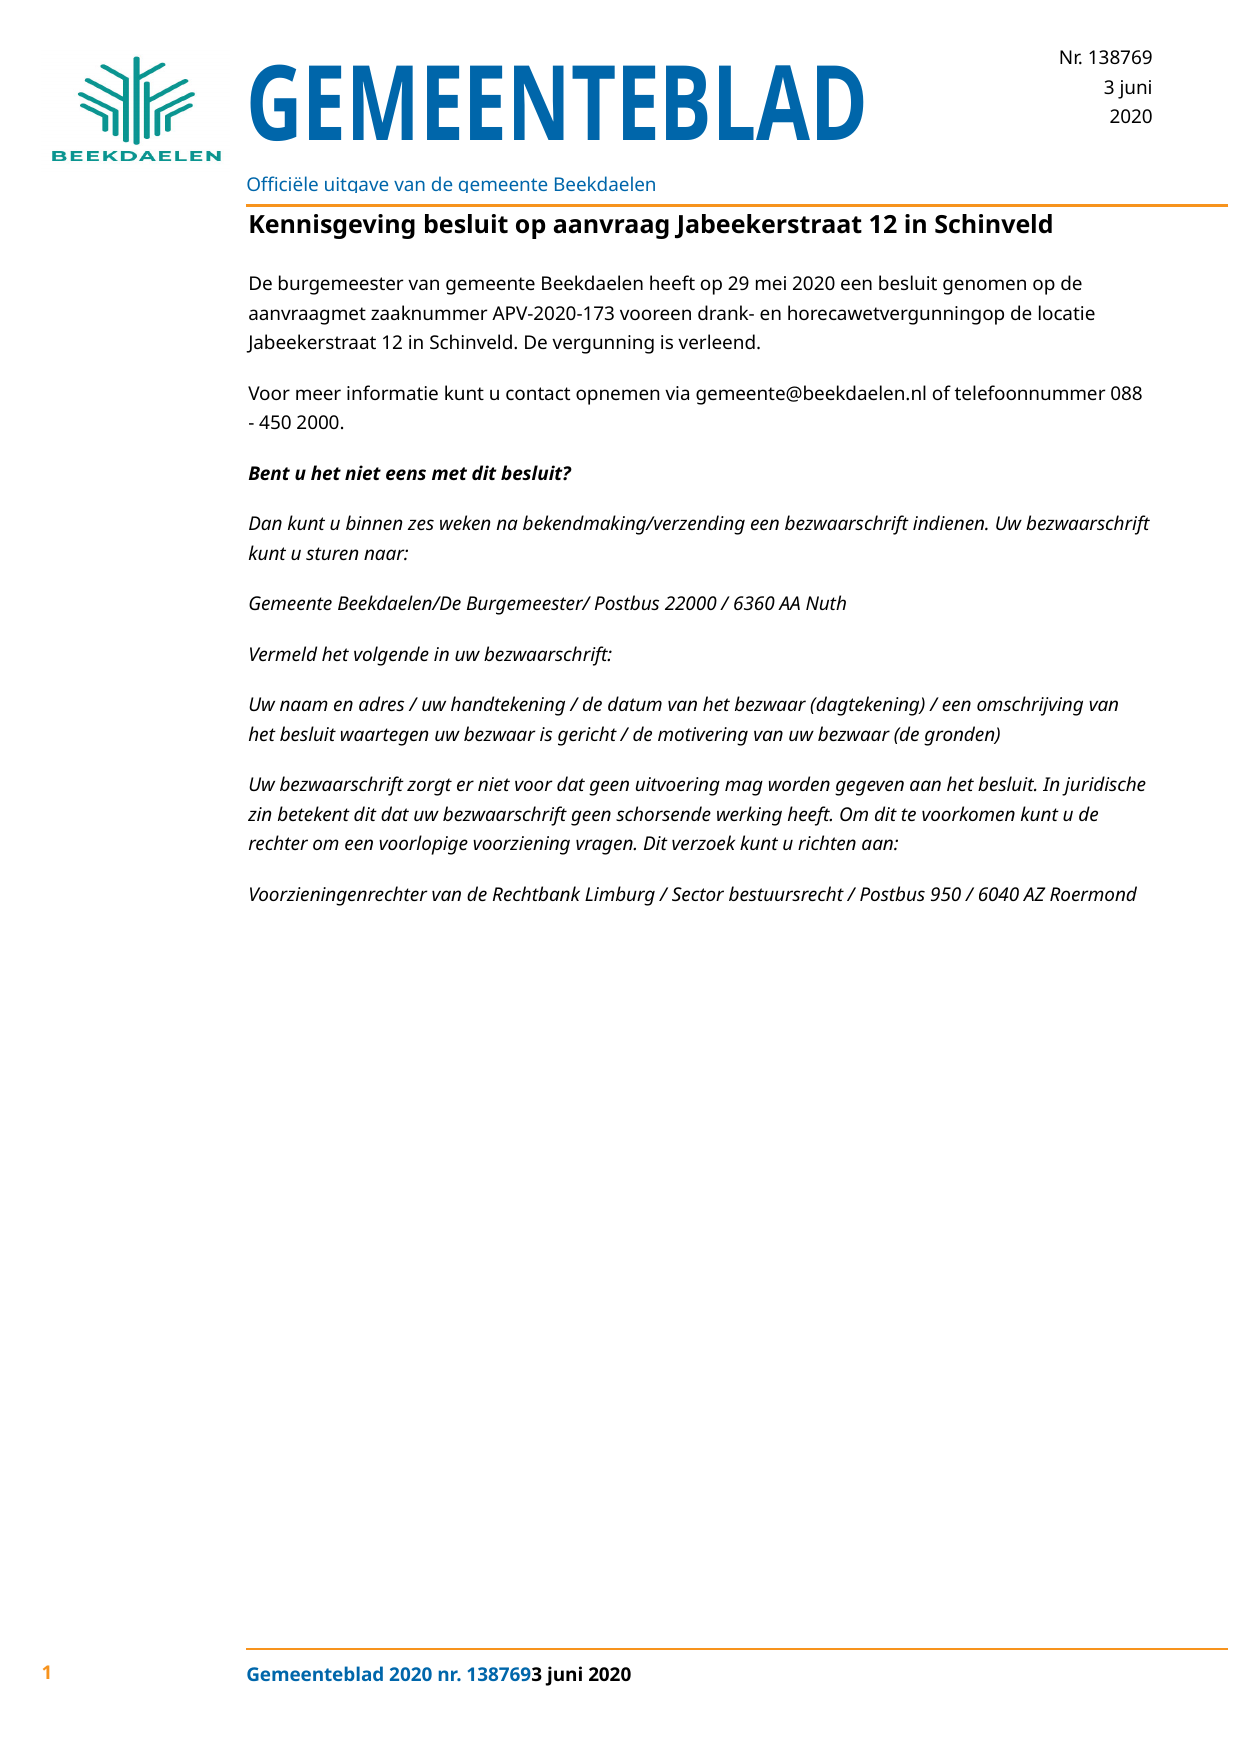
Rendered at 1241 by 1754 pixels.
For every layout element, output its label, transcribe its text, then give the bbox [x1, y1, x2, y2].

text Bent u het niet eens met dit besluit? [248, 460, 1152, 486]
text De burgemeester van gemeente Beekdaelen heeft op 29 mei 2020 een besluit genomen op de aanvraagmet zaaknummer APV-2020-173 vooreen drank- en horecawetvergunningop de locatie Jabeekerstraat 12 in Schinveld. De vergunning is verleend. [248, 270, 1152, 355]
text Voor meer informatie kunt u contact opnemen via gemeente@beekdaelen.nl of telefoonnummer 088 - 450 2000. [248, 380, 1152, 435]
picture [41, 47, 231, 172]
text Voorzieningenrechter van de Rechtbank Limburg / Sector bestuursrecht / Postbus 950 / 6040 AZ Roermond [248, 881, 1152, 906]
text Kennisgeving besluit op aanvraag Jabeekerstraat 12 in Schinveld [248, 207, 1152, 241]
text Uw bezwaarschrift zorgt er niet voor dat geen uitvoering mag worden gegeven aan het besluit. In juridische zin betekent dit dat uw bezwaarschrift geen schorsende werking heeft. Om dit te voorkomen kunt u de rechter om een voorlopige voorziening vragen. Dit verzoek kunt u richten aan: [248, 771, 1152, 856]
text Uw naam en adres / uw handtekening / de datum van het bezwaar (dagtekening) / een omschrijving van het besluit waartegen uw bezwaar is gericht / de motivering van uw bezwaar (de gronden) [248, 691, 1152, 746]
text Vermeld het volgende in uw bezwaarschrift: [248, 641, 1152, 666]
text Dan kunt u binnen zes weken na bekendmaking/verzending een bezwaarschrift indienen. Uw bezwaarschrift kunt u sturen naar: [248, 510, 1152, 566]
text Gemeente Beekdaelen/De Burgemeester/ Postbus 22000 / 6360 AA Nuth [248, 590, 1152, 616]
